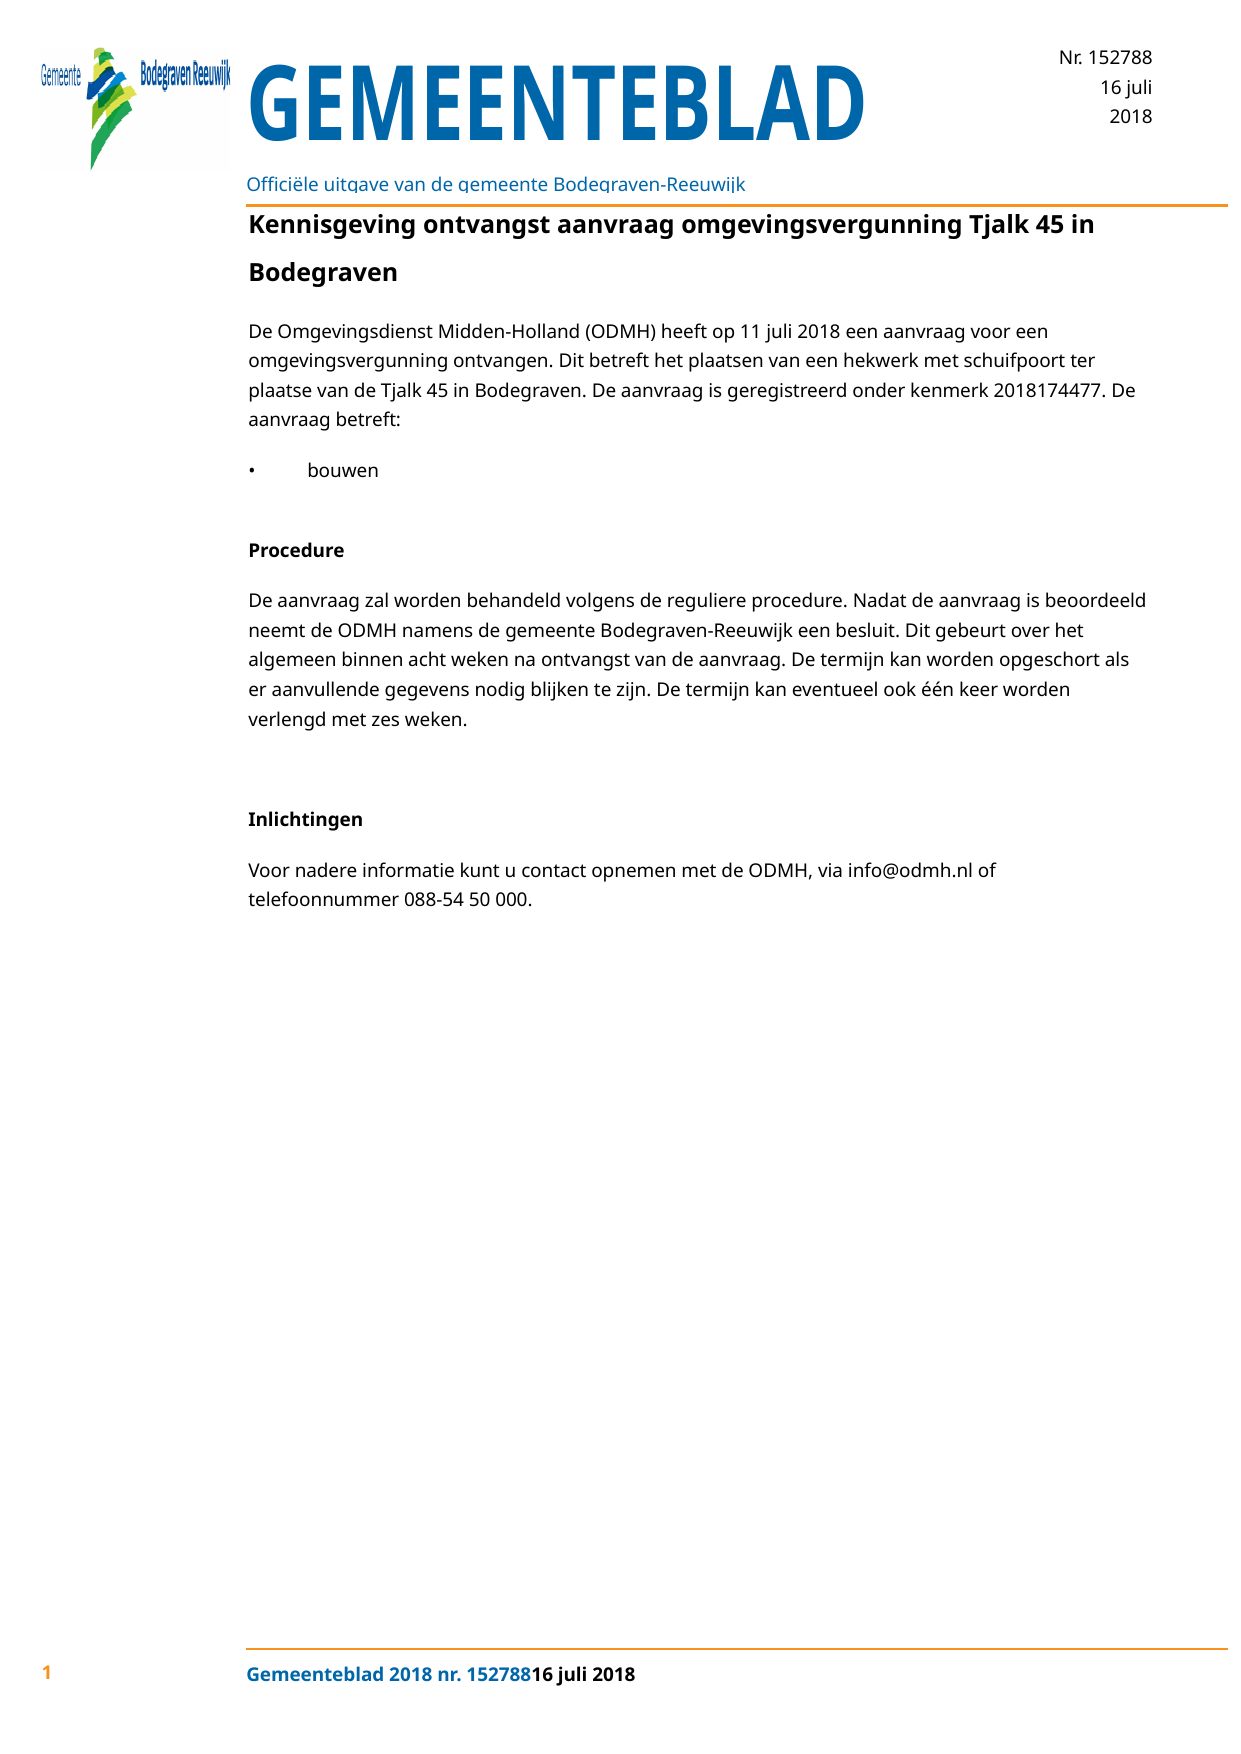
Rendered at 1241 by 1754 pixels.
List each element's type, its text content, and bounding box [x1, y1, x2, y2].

picture [41, 47, 231, 172]
text De aanvraag zal worden behandeld volgens de reguliere procedure. Nadat de aanvraag is beoordeeld neemt de ODMH namens de gemeente Bodegraven-Reeuwijk een besluit. Dit gebeurt over het algemeen binnen acht weken na ontvangst van de aanvraag. De termijn kan worden opgeschort als er aanvullende gegevens nodig blijken te zijn. De termijn kan eventueel ook één keer worden verlengd met zes weken. [248, 587, 1152, 732]
list bouwen [248, 457, 1152, 483]
text Voor nadere informatie kunt u contact opnemen met de ODMH, via info@odmh.nl of telefoonnummer 088-54 50 000. [248, 857, 1152, 912]
text Procedure [248, 537, 1152, 563]
text Kennisgeving ontvangst aanvraag omgevingsvergunning Tjalk 45 in Bodegraven [248, 207, 1152, 288]
text Inlichtingen [248, 807, 1152, 832]
text De Omgevingsdienst Midden-Holland (ODMH) heeft op 11 juli 2018 een aanvraag voor een omgevingsvergunning ontvangen. Dit betreft het plaatsen van een hekwerk met schuifpoort ter plaatse van de Tjalk 45 in Bodegraven. De aanvraag is geregistreerd onder kenmerk 2018174477. De aanvraag betreft: [248, 318, 1152, 432]
